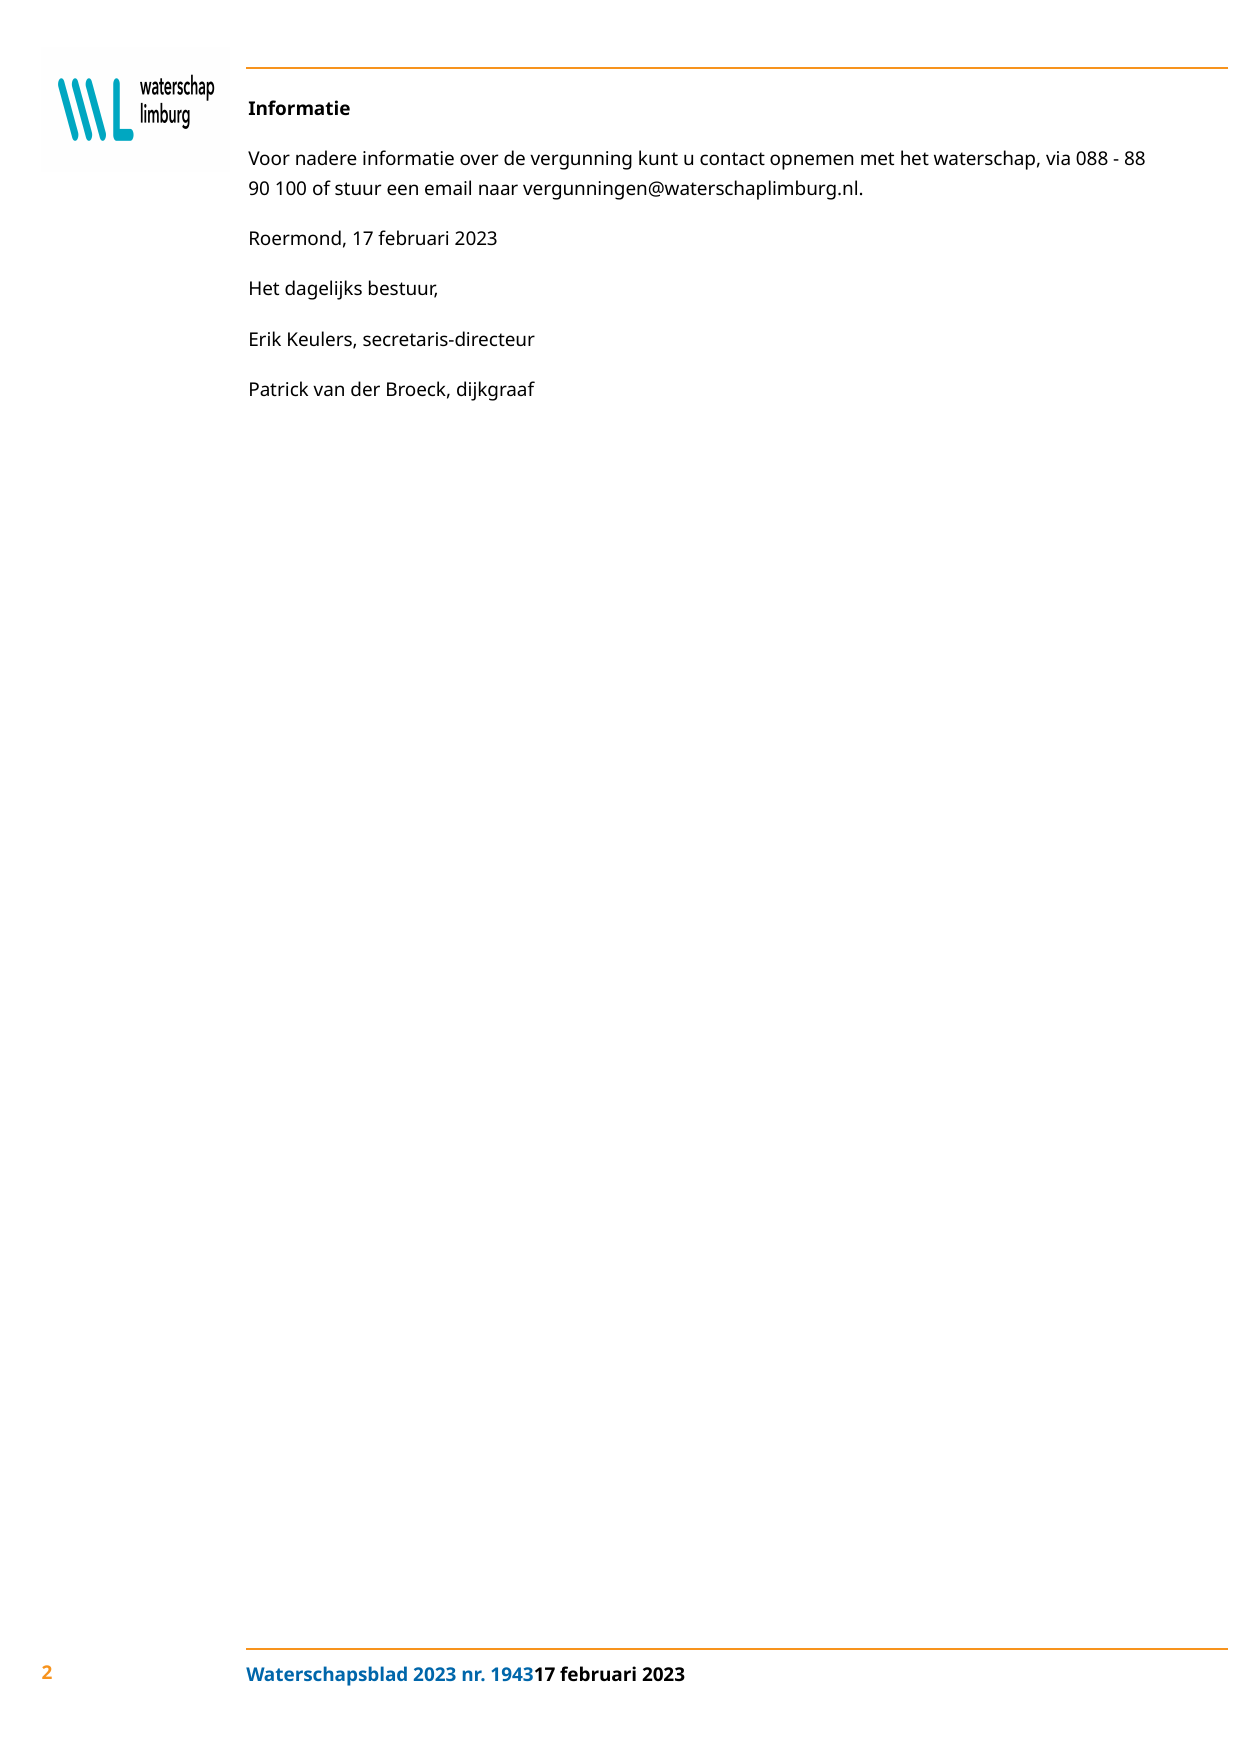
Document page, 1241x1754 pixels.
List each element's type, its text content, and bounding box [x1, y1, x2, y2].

text Voor nadere informatie over de vergunning kunt u contact opnemen met het waterschap, via 088 - 88 90 100 of stuur een email naar vergunningen@waterschaplimburg.nl. [248, 145, 1152, 201]
text Erik Keulers, secretaris-directeur [248, 326, 1152, 352]
text Informatie [248, 95, 1152, 121]
text Roermond, 17 februari 2023 [248, 225, 1152, 251]
text Patrick van der Broeck, dijkgraaf [248, 376, 1152, 402]
picture [41, 47, 231, 172]
text Het dagelijks bestuur, [248, 276, 1152, 301]
